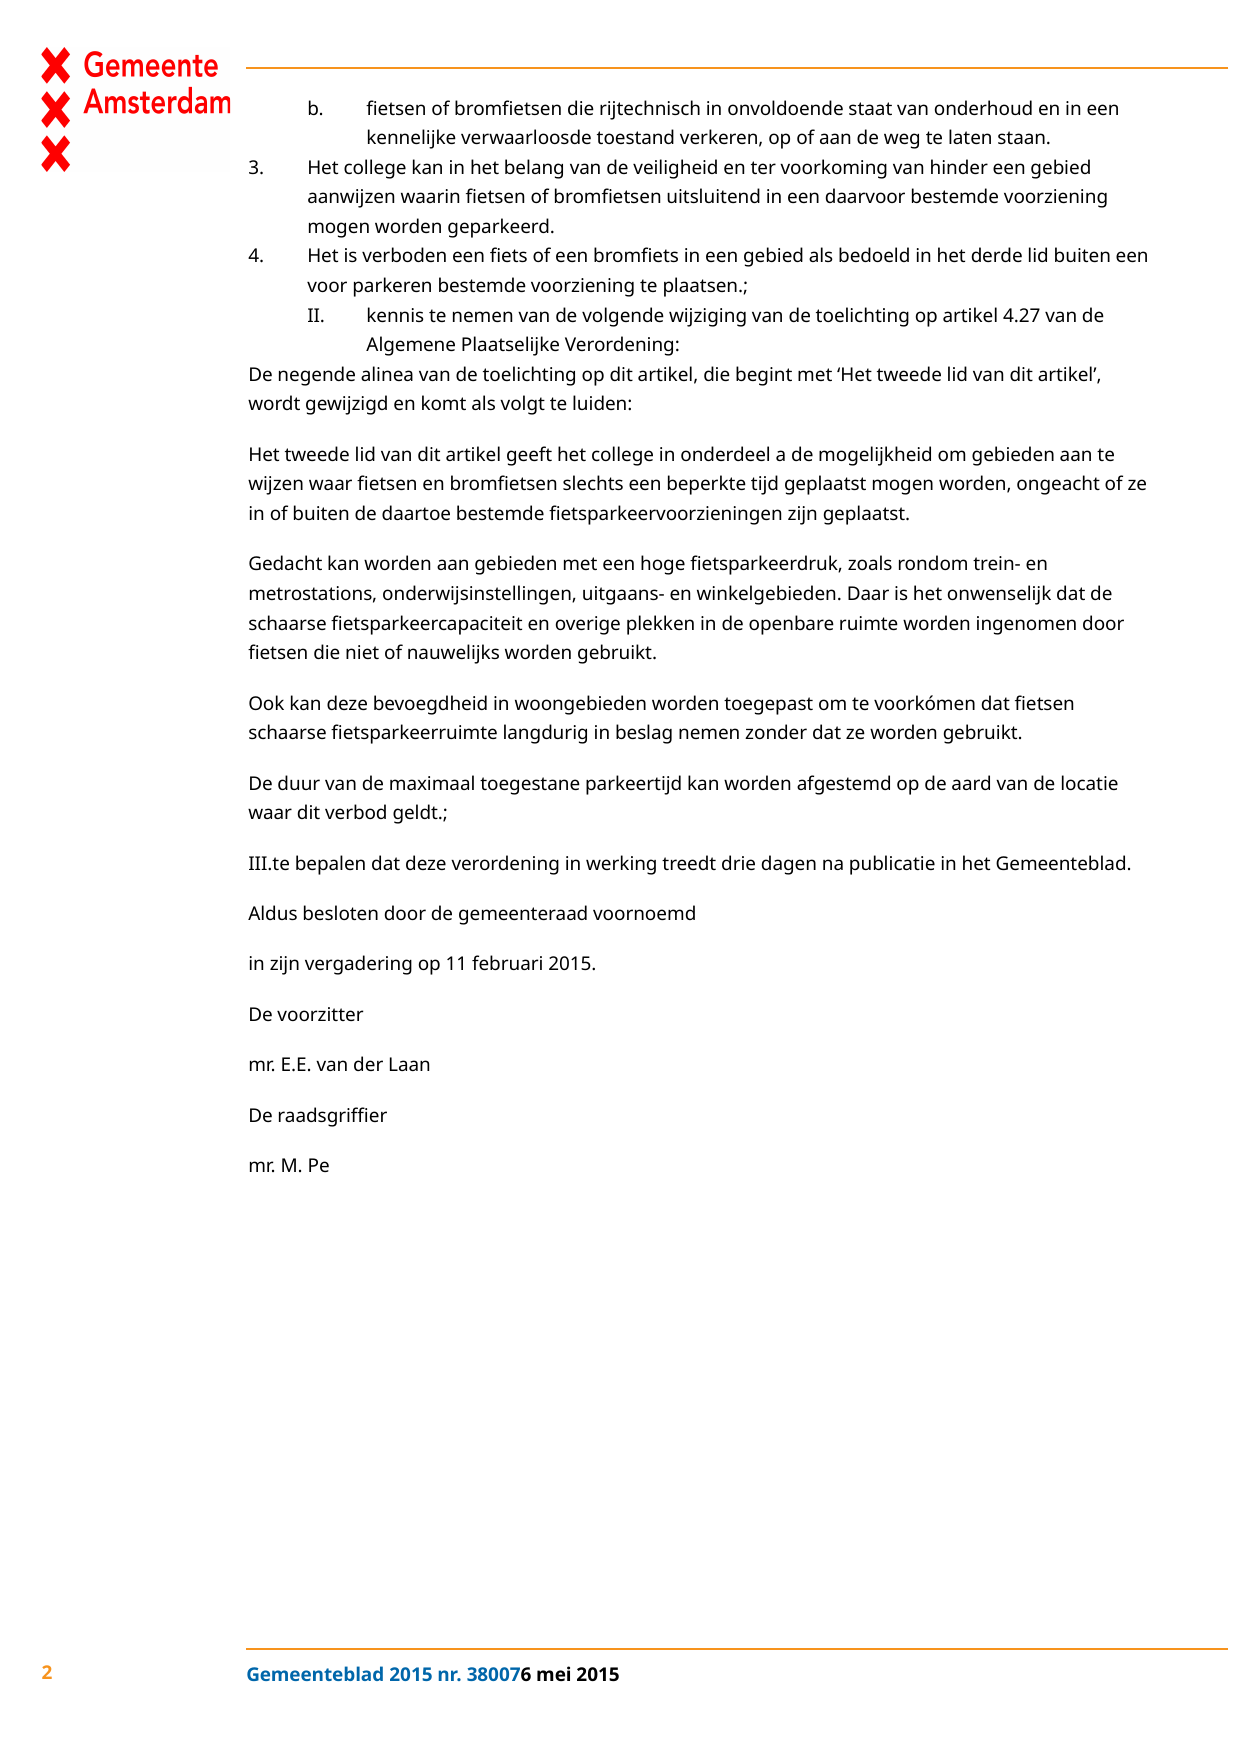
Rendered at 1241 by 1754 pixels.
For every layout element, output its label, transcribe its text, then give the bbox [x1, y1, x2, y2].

text Het tweede lid van dit artikel geeft het college in onderdeel a de mogelijkheid om gebieden aan te wijzen waar fietsen en bromfietsen slechts een beperkte tijd geplaatst mogen worden, ongeacht of ze in of buiten de daartoe bestemde fietsparkeervoorzieningen zijn geplaatst. [248, 441, 1152, 526]
list kennis te nemen van de volgende wijziging van de toelichting op artikel 4.27 van de Algemene Plaatselijke Verordening: [307, 302, 1152, 357]
text De duur van de maximaal toegestane parkeertijd kan worden afgestemd op de aard van de locatie waar dit verbod geldt.; [248, 770, 1152, 825]
text De negende alinea van de toelichting op dit artikel, die begint met ‘Het tweede lid van dit artikel’, wordt gewijzigd en komt als volgt te luiden: [248, 361, 1152, 416]
text mr. M. Pe [248, 1152, 1152, 1178]
list Het is verboden een fiets of een bromfiets in een gebied als bedoeld in het derde lid buiten een voor parkeren bestemde voorziening te plaatsen.; [248, 243, 1152, 298]
list fietsen of bromfietsen die rijtechnisch in onvoldoende staat van onderhoud en in een kennelijke verwaarloosde toestand verkeren, op of aan de weg te laten staan. [307, 95, 1152, 150]
text Ook kan deze bevoegdheid in woongebieden worden toegepast om te voorkómen dat fietsen schaarse fietsparkeerruimte langdurig in beslag nemen zonder dat ze worden gebruikt. [248, 690, 1152, 745]
text mr. E.E. van der Laan [248, 1051, 1152, 1077]
text Gedacht kan worden aan gebieden met een hoge fietsparkeerdruk, zoals rondom trein- en metrostations, onderwijsinstellingen, uitgaans- en winkelgebieden. Daar is het onwenselijk dat de schaarse fietsparkeercapaciteit en overige plekken in de openbare ruimte worden ingenomen door fietsen die niet of nauwelijks worden gebruikt. [248, 551, 1152, 665]
text in zijn vergadering op 11 februari 2015. [248, 951, 1152, 976]
list Het college kan in het belang van de veiligheid en ter voorkoming van hinder een gebied aanwijzen waarin fietsen of bromfietsen uitsluitend in een daarvoor bestemde voorziening mogen worden geparkeerd. [248, 154, 1152, 239]
text De voorzitter [248, 1001, 1152, 1027]
picture [41, 47, 231, 172]
text Aldus besloten door de gemeenteraad voornoemd [248, 900, 1152, 926]
text III.te bepalen dat deze verordening in werking treedt drie dagen na publicatie in het Gemeenteblad. [248, 850, 1152, 876]
text De raadsgriffier [248, 1102, 1152, 1128]
